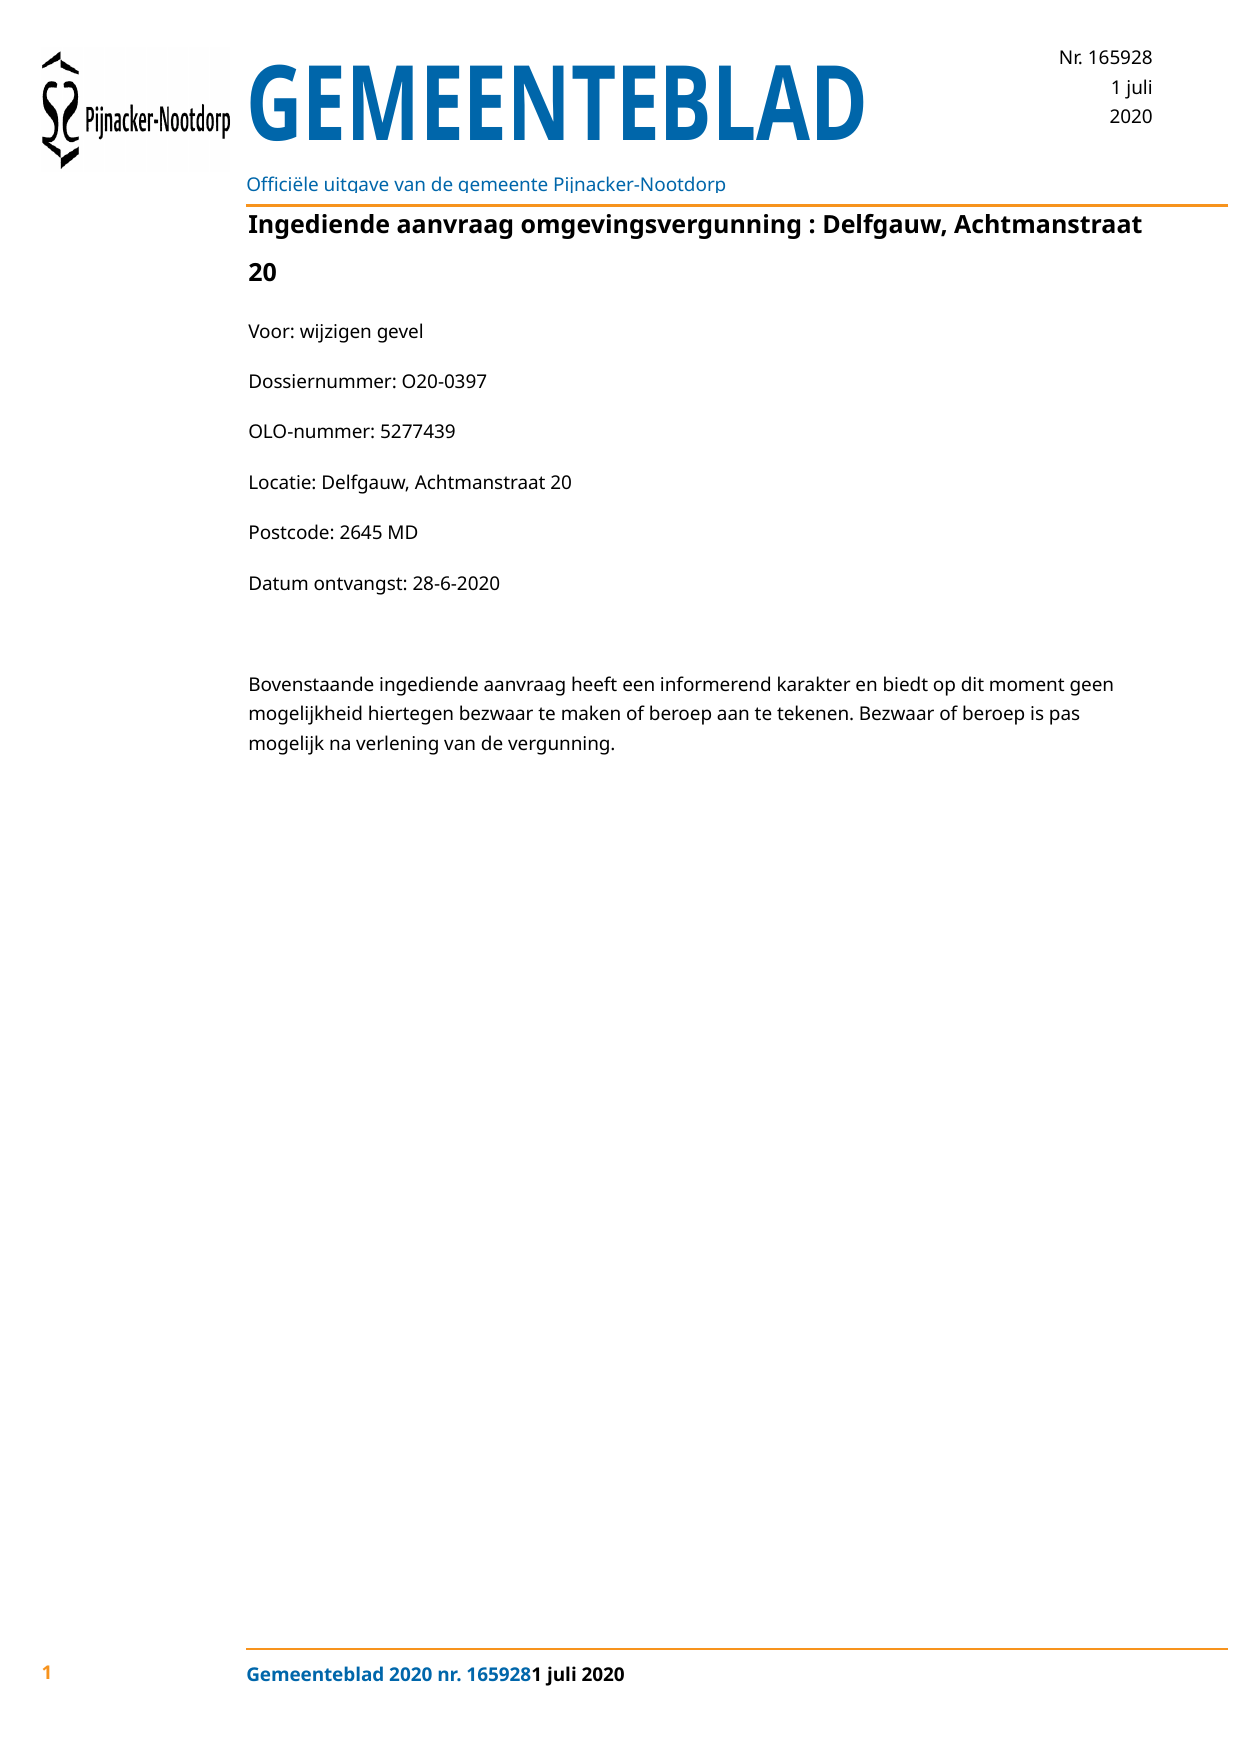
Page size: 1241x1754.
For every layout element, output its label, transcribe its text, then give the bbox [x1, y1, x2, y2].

picture [41, 47, 231, 172]
text Bovenstaande ingediende aanvraag heeft een informerend karakter en biedt op dit moment geen mogelijkheid hiertegen bezwaar te maken of beroep aan te tekenen. Bezwaar of beroep is pas mogelijk na verlening van de vergunning. [248, 671, 1152, 756]
text Voor: wijzigen gevel [248, 318, 1152, 344]
text Postcode: 2645 MD [248, 519, 1152, 545]
text OLO-nummer: 5277439 [248, 419, 1152, 444]
text Ingediende aanvraag omgevingsvergunning : Delfgauw, Achtmanstraat 20 [248, 207, 1152, 288]
text Dossiernummer: O20-0397 [248, 368, 1152, 394]
text Locatie: Delfgauw, Achtmanstraat 20 [248, 469, 1152, 495]
text Datum ontvangst: 28-6-2020 [248, 570, 1152, 596]
